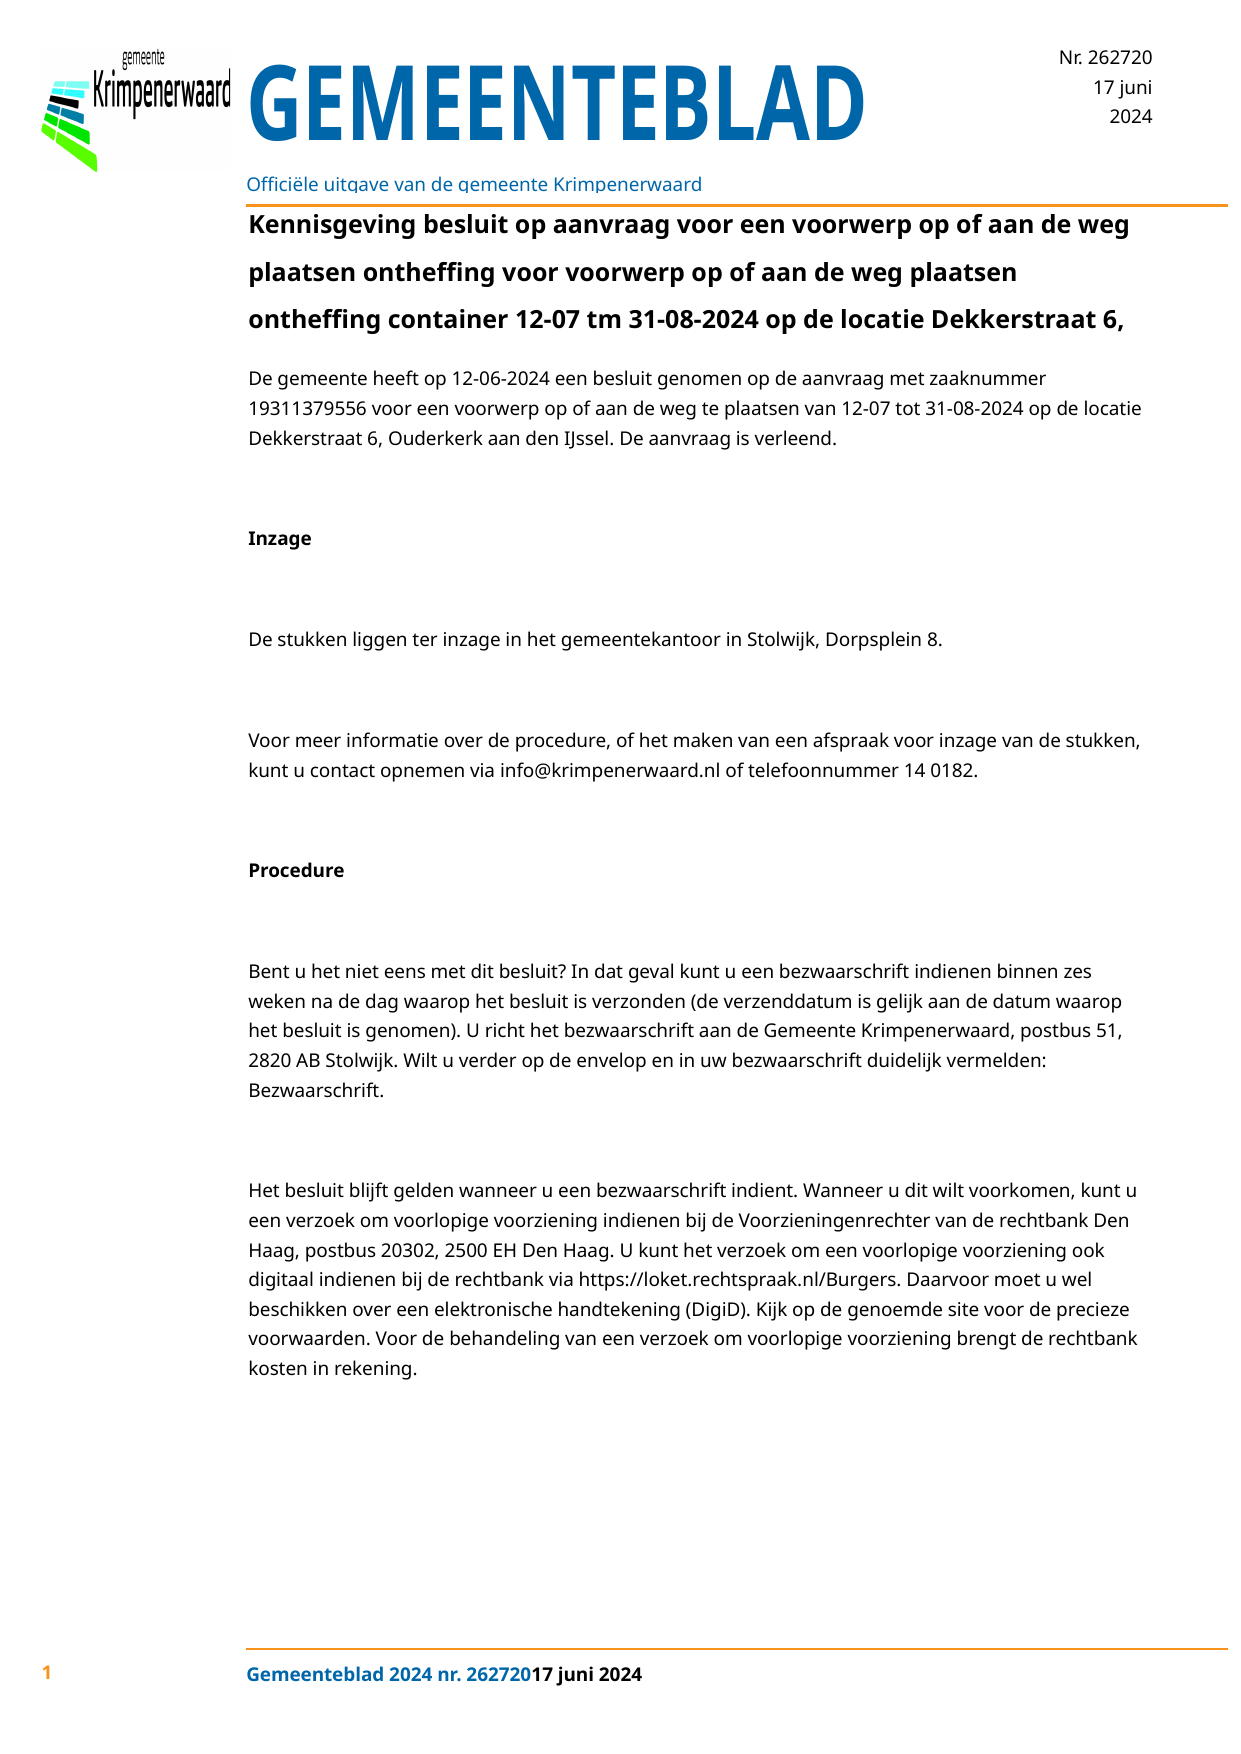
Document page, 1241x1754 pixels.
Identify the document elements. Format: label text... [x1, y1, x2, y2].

text Voor meer informatie over de procedure, of het maken van een afspraak voor inzage van de stukken, kunt u contact opnemen via info@krimpenerwaard.nl of telefoonnummer 14 0182. [248, 727, 1152, 782]
picture [41, 47, 231, 172]
text Bent u het niet eens met dit besluit? In dat geval kunt u een bezwaarschrift indienen binnen zes weken na de dag waarop het besluit is verzonden (de verzenddatum is gelijk aan de datum waarop het besluit is genomen). U richt het bezwaarschrift aan de Gemeente Krimpenerwaard, postbus 51, 2820 AB Stolwijk. Wilt u verder op de envelop en in uw bezwaarschrift duidelijk vermelden: Bezwaarschrift. [248, 958, 1152, 1102]
text Het besluit blijft gelden wanneer u een bezwaarschrift indient. Wanneer u dit wilt voorkomen, kunt u een verzoek om voorlopige voorziening indienen bij de Voorzieningenrechter van de rechtbank Den Haag, postbus 20302, 2500 EH Den Haag. U kunt het verzoek om een voorlopige voorziening ook digitaal indienen bij de rechtbank via https://loket.rechtspraak.nl/Burgers. Daarvoor moet u wel beschikken over een elektronische handtekening (DigiD). Kijk op de genoemde site voor de precieze voorwaarden. Voor de behandeling van een verzoek om voorlopige voorziening brengt de rechtbank kosten in rekening. [248, 1178, 1152, 1381]
text De stukken liggen ter inzage in het gemeentekantoor in Stolwijk, Dorpsplein 8. [248, 626, 1152, 652]
text Kennisgeving besluit op aanvraag voor een voorwerp op of aan de weg plaatsen ontheffing voor voorwerp op of aan de weg plaatsen ontheffing container 12-07 tm 31-08-2024 op de locatie Dekkerstraat 6, [248, 207, 1152, 336]
text Inzage [248, 526, 1152, 551]
text De gemeente heeft op 12-06-2024 een besluit genomen op de aanvraag met zaaknummer 19311379556 voor een voorwerp op of aan de weg te plaatsen van 12-07 tot 31-08-2024 op de locatie Dekkerstraat 6, Ouderkerk aan den IJssel. De aanvraag is verleend. [248, 366, 1152, 450]
text Procedure [248, 858, 1152, 883]
